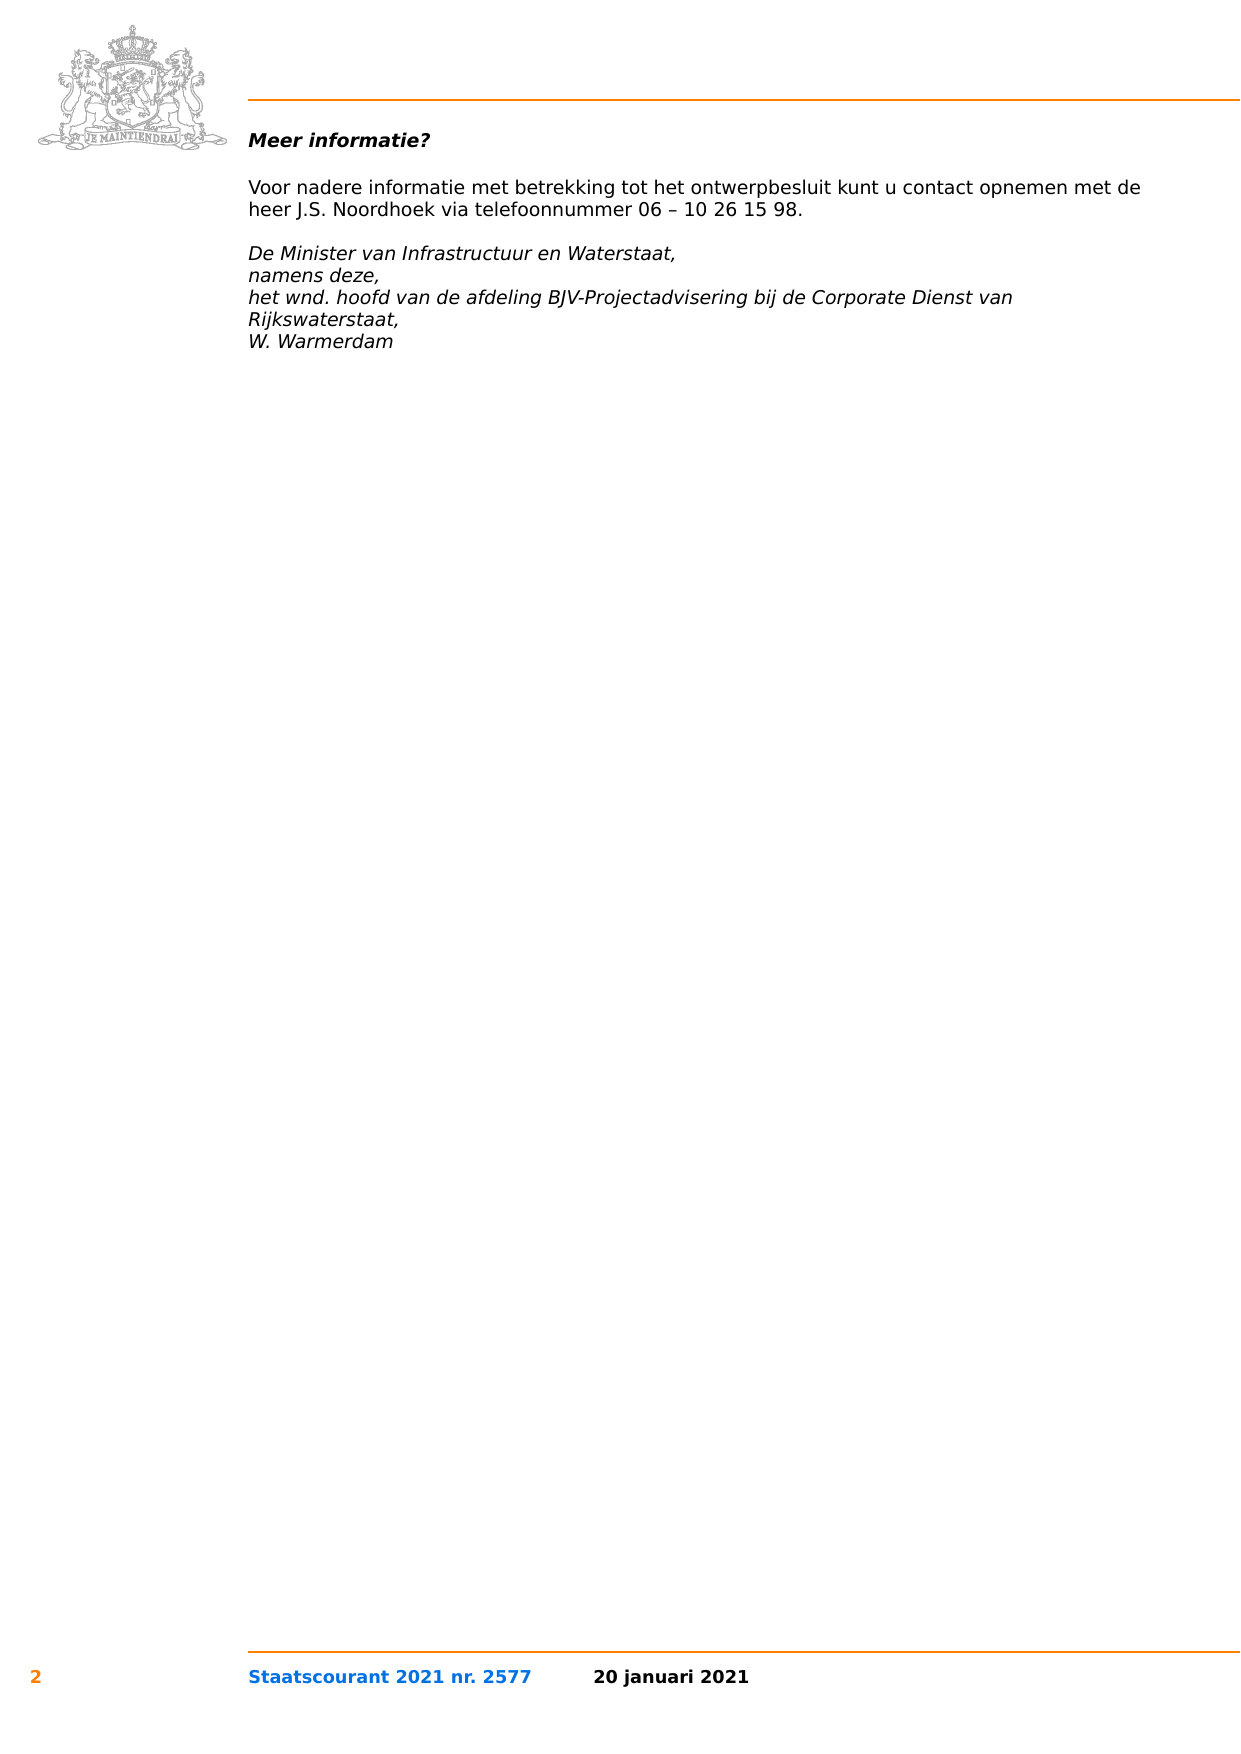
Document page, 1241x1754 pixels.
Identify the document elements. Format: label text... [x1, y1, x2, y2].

subtitle Meer informatie? [248, 130, 1163, 152]
text Voor nadere informatie met betrekking tot het ontwerpbesluit kunt u contact opnemen met de heer J.S. Noordhoek via telefoonnummer 06 – 10 26 15 98. [248, 177, 1163, 221]
text De Minister van Infrastructuur en Waterstaat, namens deze, het wnd. hoofd van de afdeling BJV-Projectadvisering bij de Corporate Dienst van Rijkswaterstaat, W. Warmerdam [248, 243, 1163, 353]
picture [38, 25, 227, 150]
